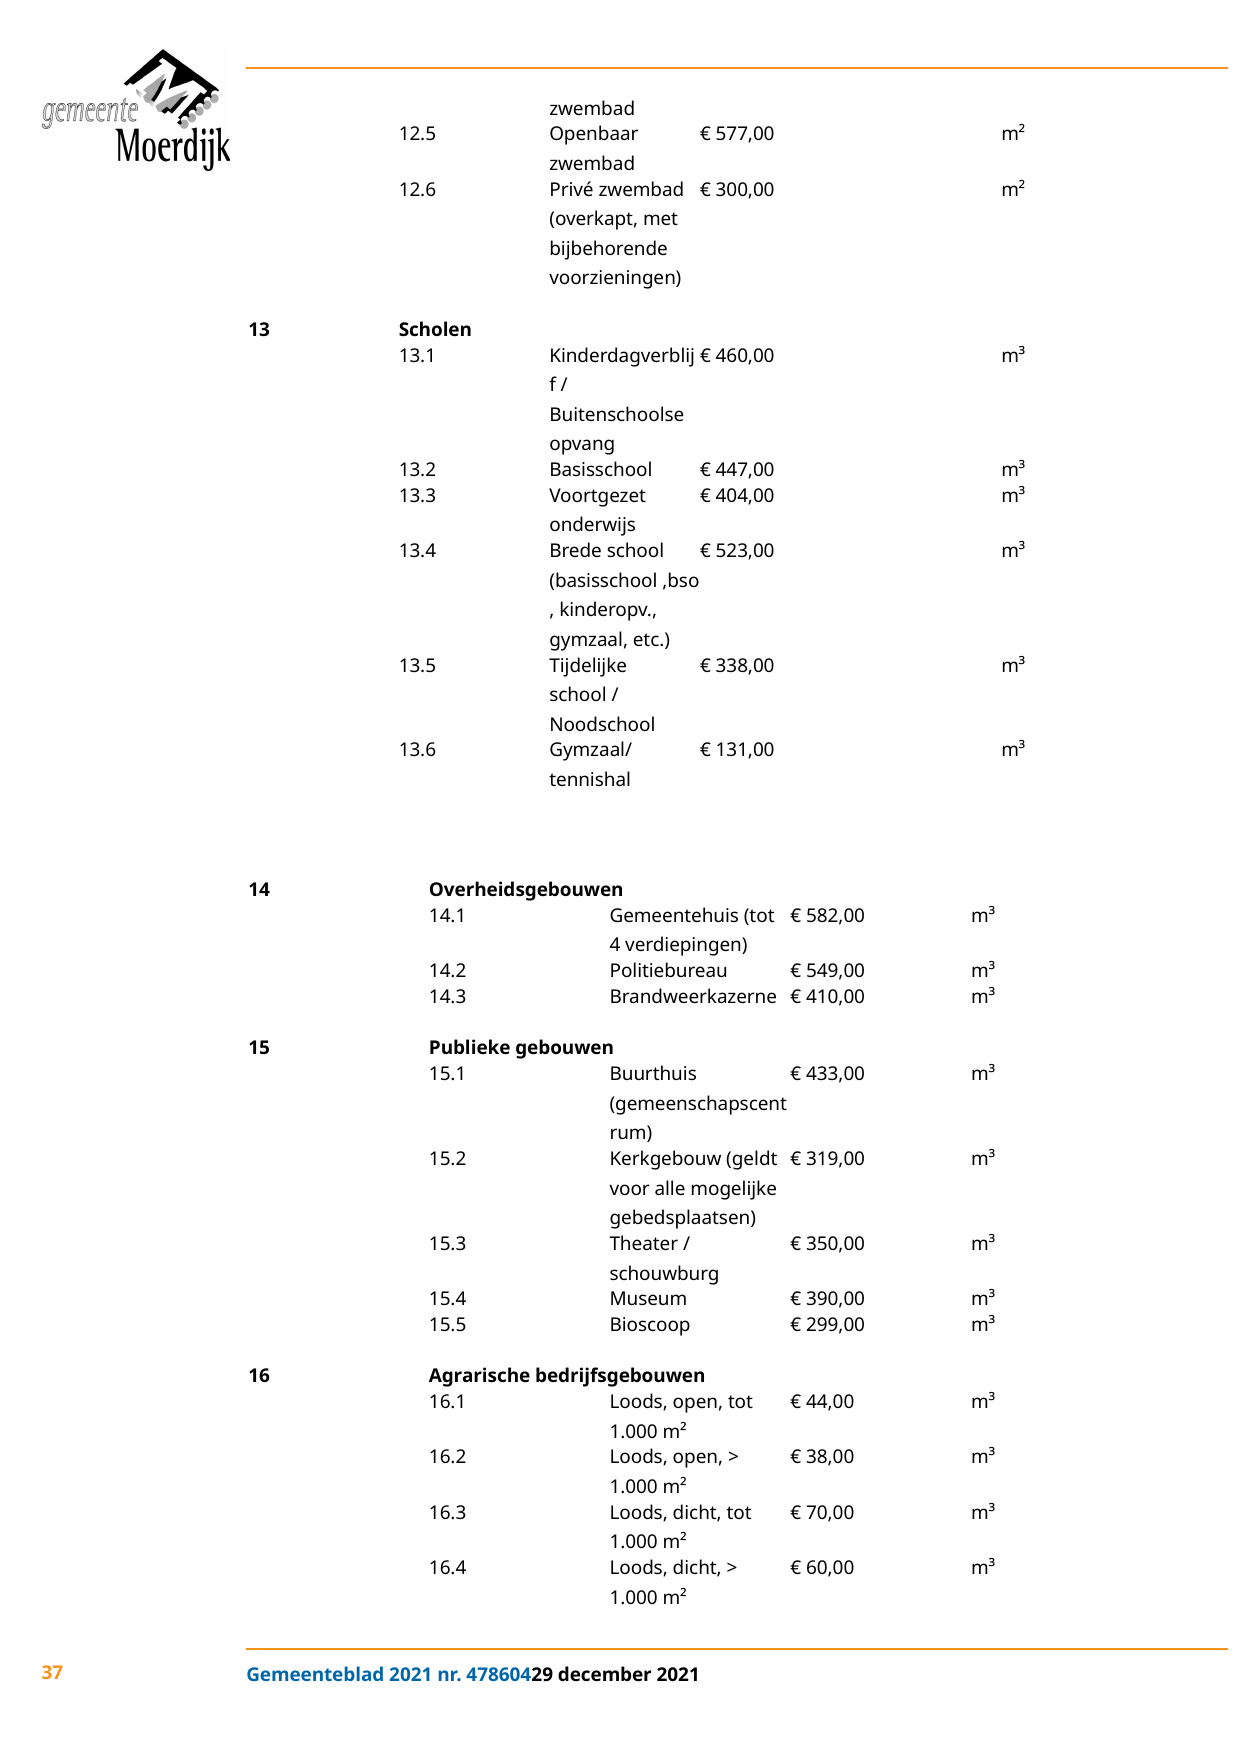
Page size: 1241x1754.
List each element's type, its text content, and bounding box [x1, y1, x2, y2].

table_cell [248, 482, 398, 537]
table_cell Basisschool [549, 456, 700, 482]
table_cell Brandweerkazerne [609, 983, 790, 1009]
table_cell m³ [1001, 456, 1152, 482]
table_cell Loods, dicht, tot 1.000 m² [609, 1499, 790, 1554]
table_cell [248, 176, 398, 290]
table_cell [248, 1388, 429, 1444]
table_cell 15.3 [429, 1230, 609, 1285]
table_cell Buurthuis (gemeenschapscentrum) [609, 1060, 790, 1145]
table_cell € 410,00 [790, 983, 971, 1009]
table_cell [248, 737, 398, 792]
table_cell € 549,00 [790, 958, 971, 983]
table_cell Theater / schouwburg [609, 1230, 790, 1285]
table_cell m³ [971, 1554, 1152, 1609]
table_cell Museum [609, 1285, 790, 1311]
table_cell Openbaar zwembad [549, 121, 700, 176]
table_cell [700, 818, 850, 843]
table_cell Kinderdagverblijf / Buitenschoolse opvang [549, 342, 700, 456]
table_cell € 390,00 [790, 1285, 971, 1311]
table_cell [1001, 818, 1152, 843]
table_cell m³ [1001, 482, 1152, 537]
table_cell m³ [971, 1499, 1152, 1554]
table_cell [248, 1337, 1152, 1363]
table_cell 14.3 [429, 983, 609, 1009]
table_cell Agrarische bedrijfsgebouwen [429, 1363, 1152, 1388]
table_cell 15.1 [429, 1060, 609, 1145]
table_cell 16.4 [429, 1554, 609, 1609]
table_cell Loods, open, tot 1.000 m² [609, 1388, 790, 1444]
table_cell € 319,00 [790, 1145, 971, 1230]
table_cell 16.1 [429, 1388, 609, 1444]
table_cell m³ [971, 1285, 1152, 1311]
table_cell [248, 1009, 1152, 1034]
table_cell € 131,00 [700, 737, 1001, 792]
table_cell Tijdelijke school / Noodschool [549, 652, 700, 737]
table_cell Gemeentehuis (tot 4 verdiepingen) [609, 902, 790, 957]
table_cell m³ [1001, 737, 1152, 792]
table_cell [248, 1444, 429, 1499]
table_cell [549, 818, 700, 843]
table_cell Scholen [399, 316, 1152, 342]
table_cell [248, 1230, 429, 1285]
table_cell [248, 652, 398, 737]
table_cell [700, 95, 1001, 121]
table_header 14 [248, 876, 429, 902]
table_cell m² [1001, 176, 1152, 290]
table_cell [850, 818, 1001, 843]
table_cell [248, 1311, 429, 1337]
table_cell 13.5 [399, 652, 549, 737]
table_cell Loods, dicht, > 1.000 m² [609, 1554, 790, 1609]
table_cell [248, 958, 429, 983]
table_cell [1001, 95, 1152, 121]
table_cell [399, 818, 549, 843]
table_cell m³ [971, 1145, 1152, 1230]
table_cell 13 [248, 316, 398, 342]
table_cell € 433,00 [790, 1060, 971, 1145]
table_cell Voortgezet onderwijs [549, 482, 700, 537]
table_cell € 38,00 [790, 1444, 971, 1499]
table_cell [248, 1145, 429, 1230]
table_cell € 70,00 [790, 1499, 971, 1554]
table_cell 13.4 [399, 537, 549, 652]
table_cell m³ [971, 902, 1152, 957]
table_cell Gymzaal/tennishal [549, 737, 700, 792]
table_cell 15 [248, 1035, 429, 1060]
table_cell 15.2 [429, 1145, 609, 1230]
table_cell 13.2 [399, 456, 549, 482]
table_cell 12.6 [399, 176, 549, 290]
table_cell 15.4 [429, 1285, 609, 1311]
table_cell 15.5 [429, 1311, 609, 1337]
picture [41, 47, 231, 172]
table_cell 13.1 [399, 342, 549, 456]
table_cell € 460,00 [700, 342, 1001, 456]
table_cell 16.3 [429, 1499, 609, 1554]
table_cell [248, 456, 398, 482]
table_cell Loods, open, > 1.000 m² [609, 1444, 790, 1499]
table_cell € 404,00 [700, 482, 1001, 537]
table_cell zwembad [549, 95, 700, 121]
table_cell [248, 902, 429, 957]
table_cell [248, 983, 429, 1009]
table_cell Publieke gebouwen [429, 1035, 1152, 1060]
table_cell m³ [971, 1444, 1152, 1499]
table_cell [248, 290, 1152, 316]
table_cell [248, 1285, 429, 1311]
table_cell 16 [248, 1363, 429, 1388]
table_cell Kerkgebouw (geldt voor alle mogelijke gebedsplaatsen) [609, 1145, 790, 1230]
table_cell [248, 95, 398, 121]
table_cell m³ [971, 1230, 1152, 1285]
table_cell € 299,00 [790, 1311, 971, 1337]
table_cell m² [1001, 121, 1152, 176]
table_cell [248, 121, 398, 176]
table_cell 13.6 [399, 737, 549, 792]
table_cell € 582,00 [790, 902, 971, 957]
table_cell m³ [971, 958, 1152, 983]
table_cell m³ [971, 1311, 1152, 1337]
table_cell 12.5 [399, 121, 549, 176]
table_cell € 577,00 [700, 121, 1001, 176]
table_cell m³ [1001, 652, 1152, 737]
table_cell € 523,00 [700, 537, 1001, 652]
table_cell m³ [971, 1388, 1152, 1444]
table_cell m³ [1001, 537, 1152, 652]
table_cell [248, 1554, 429, 1609]
table_cell [248, 537, 398, 652]
table_cell Politiebureau [609, 958, 790, 983]
table_cell [248, 792, 1152, 818]
table_cell € 338,00 [700, 652, 1001, 737]
table_cell Bioscoop [609, 1311, 790, 1337]
table_cell m³ [1001, 342, 1152, 456]
table_cell [248, 1060, 429, 1145]
table_header Overheidsgebouwen [429, 876, 1152, 902]
table_cell € 350,00 [790, 1230, 971, 1285]
table_cell [248, 342, 398, 456]
table_cell Privé zwembad (overkapt, met bijbehorende voorzieningen) [549, 176, 700, 290]
table_cell Brede school (basisschool ,bso, kinderopv., gymzaal, etc.) [549, 537, 700, 652]
table_cell 16.2 [429, 1444, 609, 1499]
table_cell € 60,00 [790, 1554, 971, 1609]
table_cell m³ [971, 983, 1152, 1009]
table_cell 13.3 [399, 482, 549, 537]
table_cell [248, 818, 398, 843]
table_cell € 44,00 [790, 1388, 971, 1444]
table_cell m³ [971, 1060, 1152, 1145]
table_cell € 300,00 [700, 176, 1001, 290]
table_cell [248, 1499, 429, 1554]
table_cell 14.2 [429, 958, 609, 983]
table_cell 14.1 [429, 902, 609, 957]
table_cell € 447,00 [700, 456, 1001, 482]
table_cell [399, 95, 549, 121]
